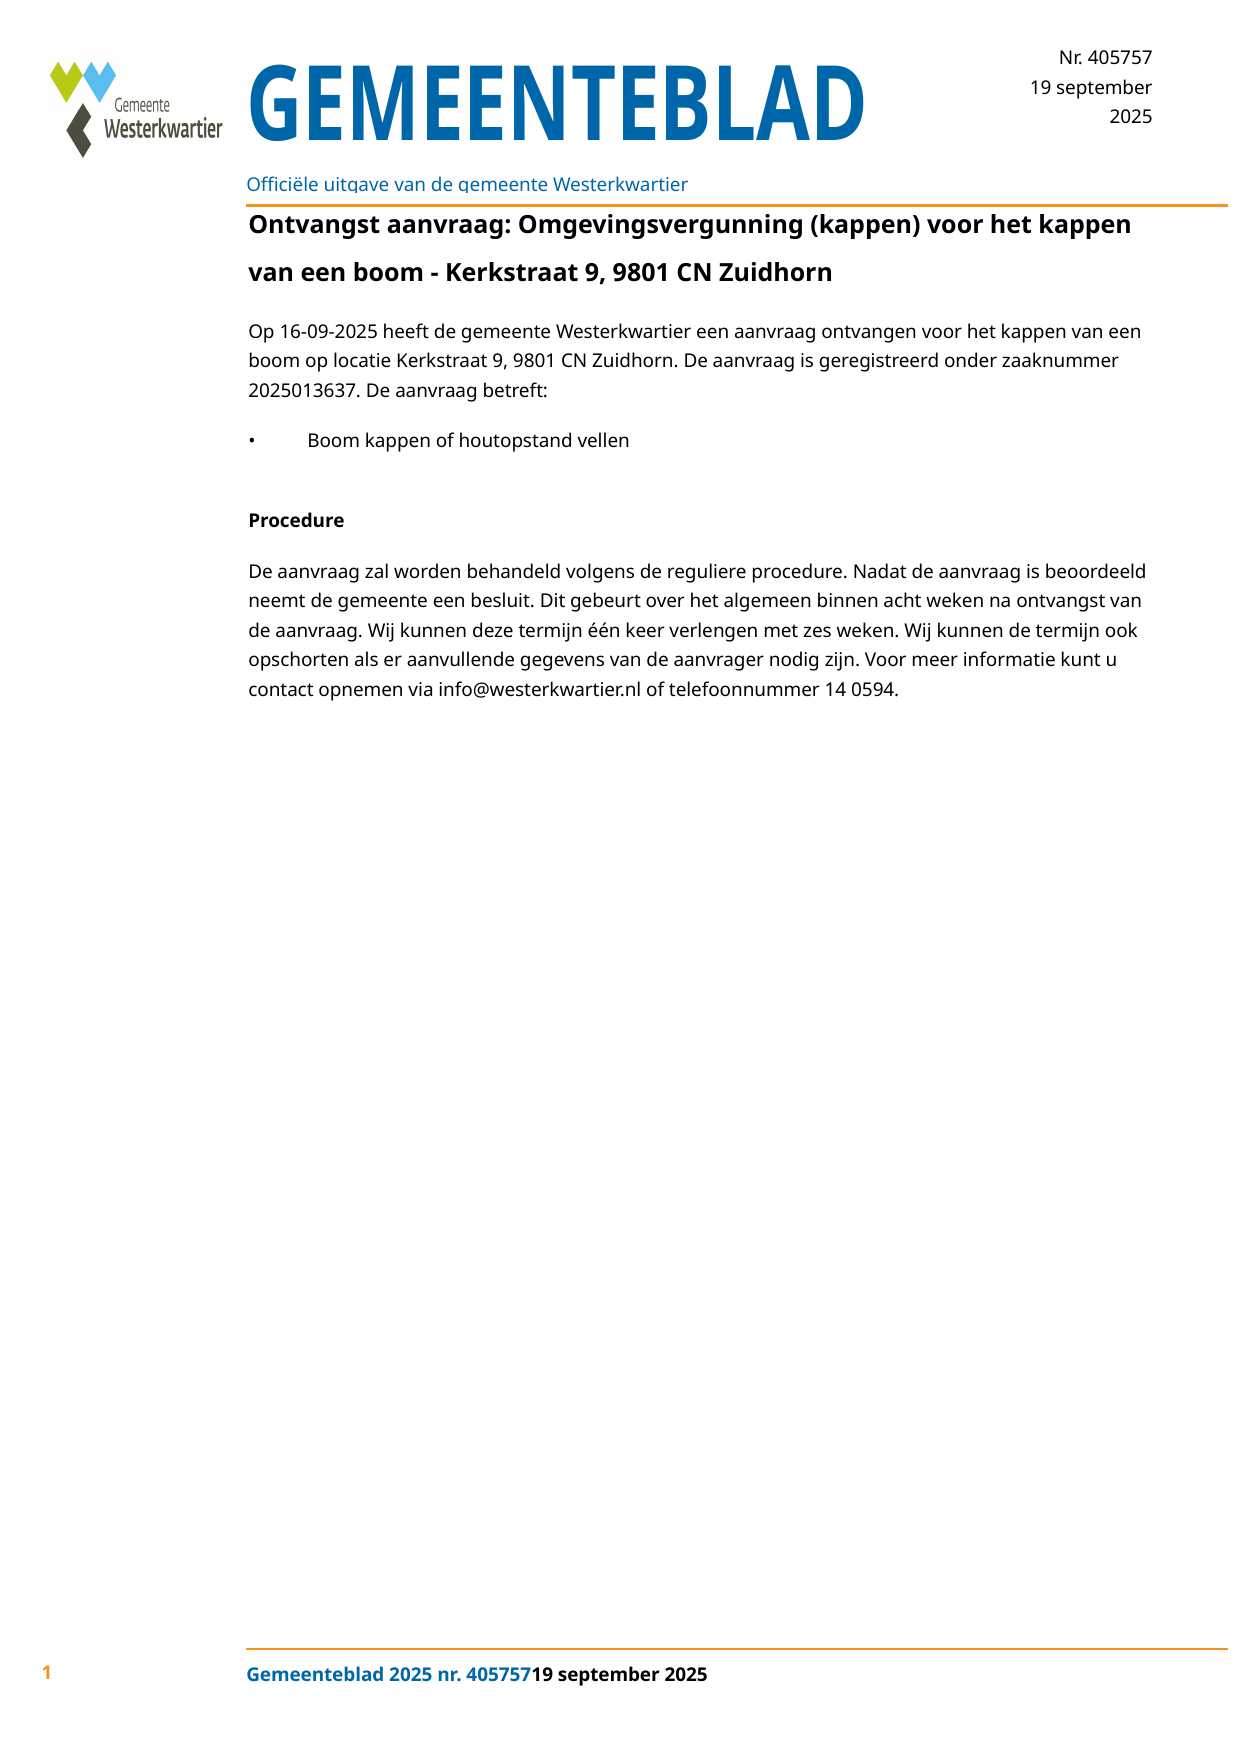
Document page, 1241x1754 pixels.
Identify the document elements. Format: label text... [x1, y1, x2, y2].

picture [41, 47, 231, 172]
text Op 16-09-2025 heeft de gemeente Westerkwartier een aanvraag ontvangen voor het kappen van een boom op locatie Kerkstraat 9, 9801 CN Zuidhorn. De aanvraag is geregistreerd onder zaaknummer 2025013637. De aanvraag betreft: [248, 318, 1152, 403]
list Boom kappen of houtopstand vellen [248, 427, 1152, 453]
text De aanvraag zal worden behandeld volgens de reguliere procedure. Nadat de aanvraag is beoordeeld neemt de gemeente een besluit. Dit gebeurt over het algemeen binnen acht weken na ontvangst van de aanvraag. Wij kunnen deze termijn één keer verlengen met zes weken. Wij kunnen de termijn ook opschorten als er aanvullende gegevens van de aanvrager nodig zijn. Voor meer informatie kunt u contact opnemen via info@westerkwartier.nl of telefoonnummer 14 0594. [248, 558, 1152, 702]
text Procedure [248, 507, 1152, 533]
text Ontvangst aanvraag: Omgevingsvergunning (kappen) voor het kappen van een boom - Kerkstraat 9, 9801 CN Zuidhorn [248, 207, 1152, 288]
